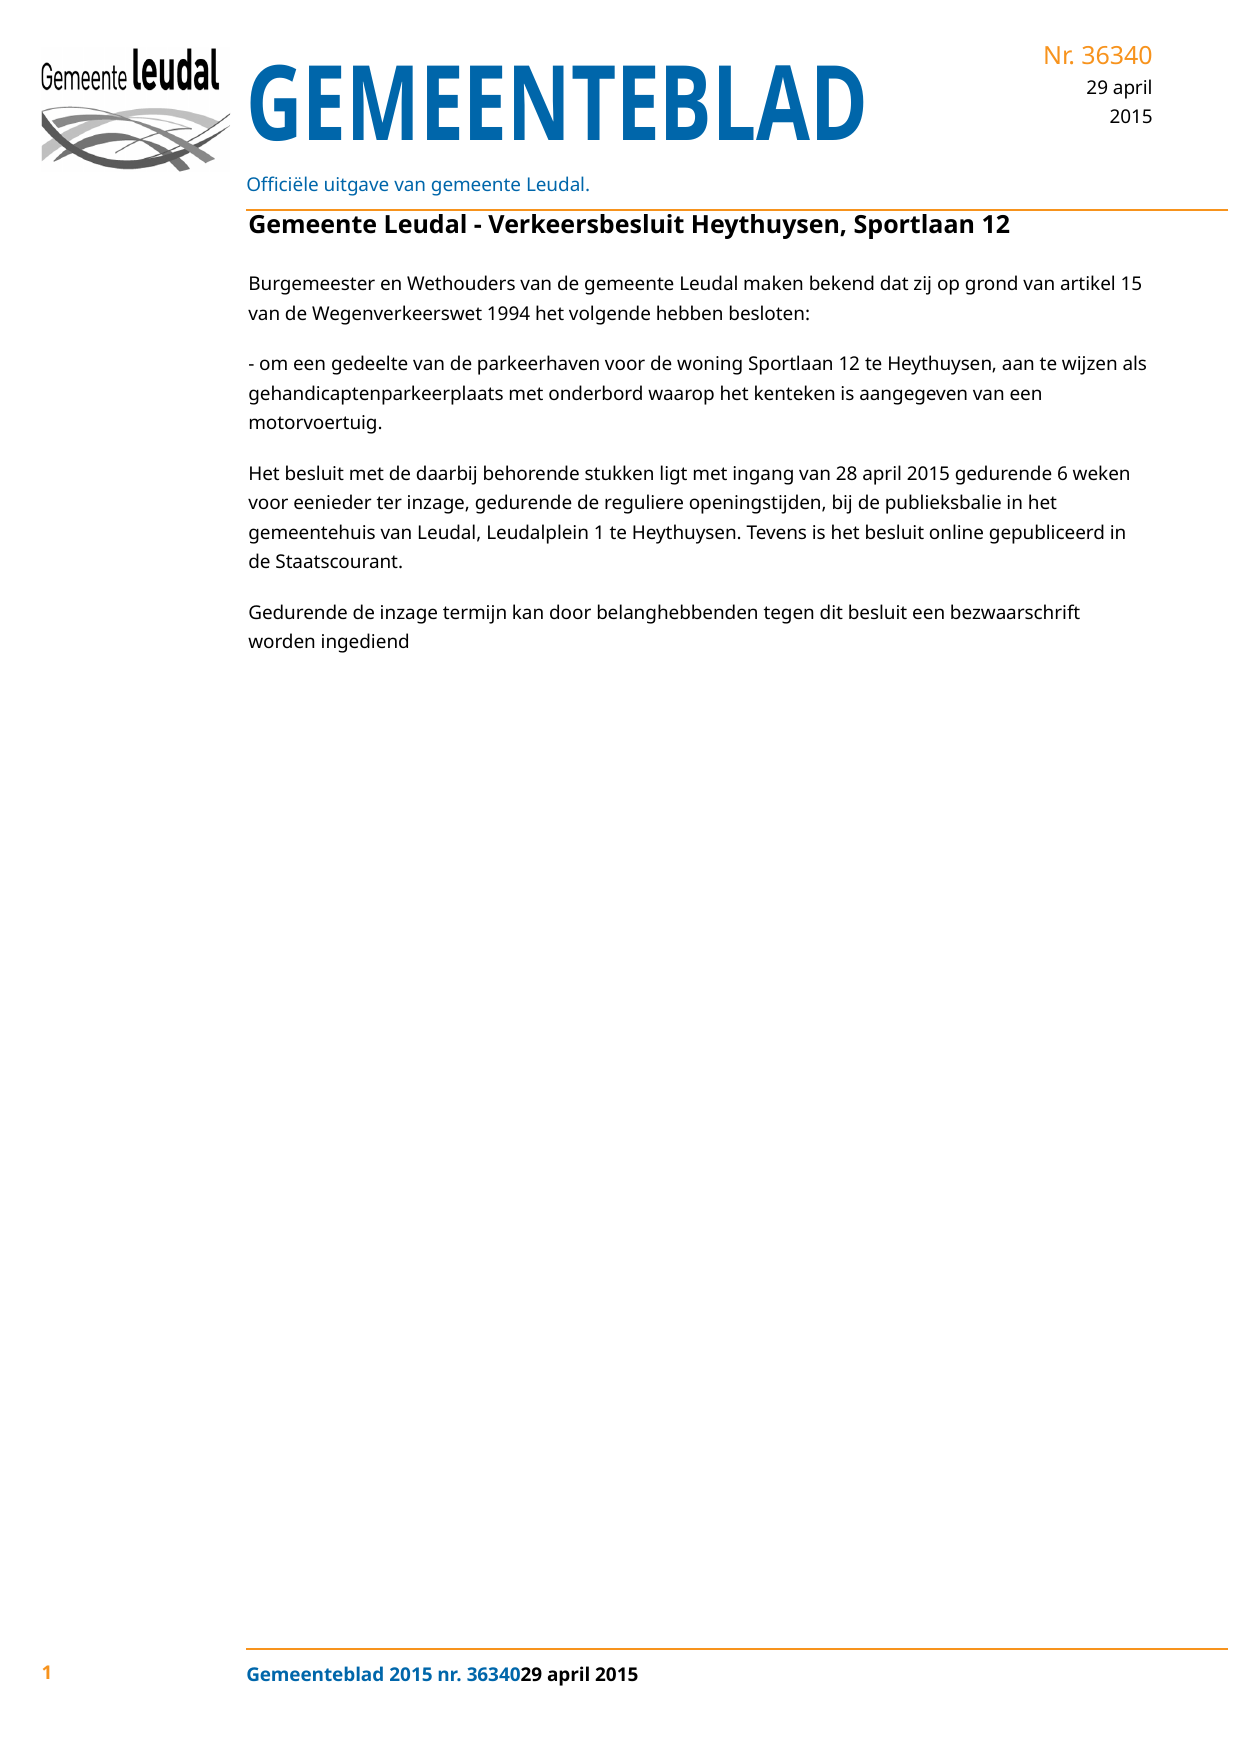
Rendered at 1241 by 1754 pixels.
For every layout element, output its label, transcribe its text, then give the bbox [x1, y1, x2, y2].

text - om een gedeelte van de parkeerhaven voor de woning Sportlaan 12 te Heythuysen, aan te wijzen als gehandicaptenparkeerplaats met onderbord waarop het kenteken is aangegeven van een motorvoertuig. [248, 350, 1152, 435]
text Het besluit met de daarbij behorende stukken ligt met ingang van 28 april 2015 gedurende 6 weken voor eenieder ter inzage, gedurende de reguliere openingstijden, bij de publieksbalie in het gemeentehuis van Leudal, Leudalplein 1 te Heythuysen. Tevens is het besluit online gepubliceerd in de Staatscourant. [248, 460, 1152, 574]
text Burgemeester en Wethouders van de gemeente Leudal maken bekend dat zij op grond van artikel 15 van de Wegenverkeerswet 1994 het volgende hebben besloten: [248, 270, 1152, 326]
text Gedurende de inzage termijn kan door belanghebbenden tegen dit besluit een bezwaarschrift worden ingediend [248, 599, 1152, 654]
picture [41, 47, 231, 172]
text Gemeente Leudal - Verkeersbesluit Heythuysen, Sportlaan 12 [248, 211, 1152, 241]
